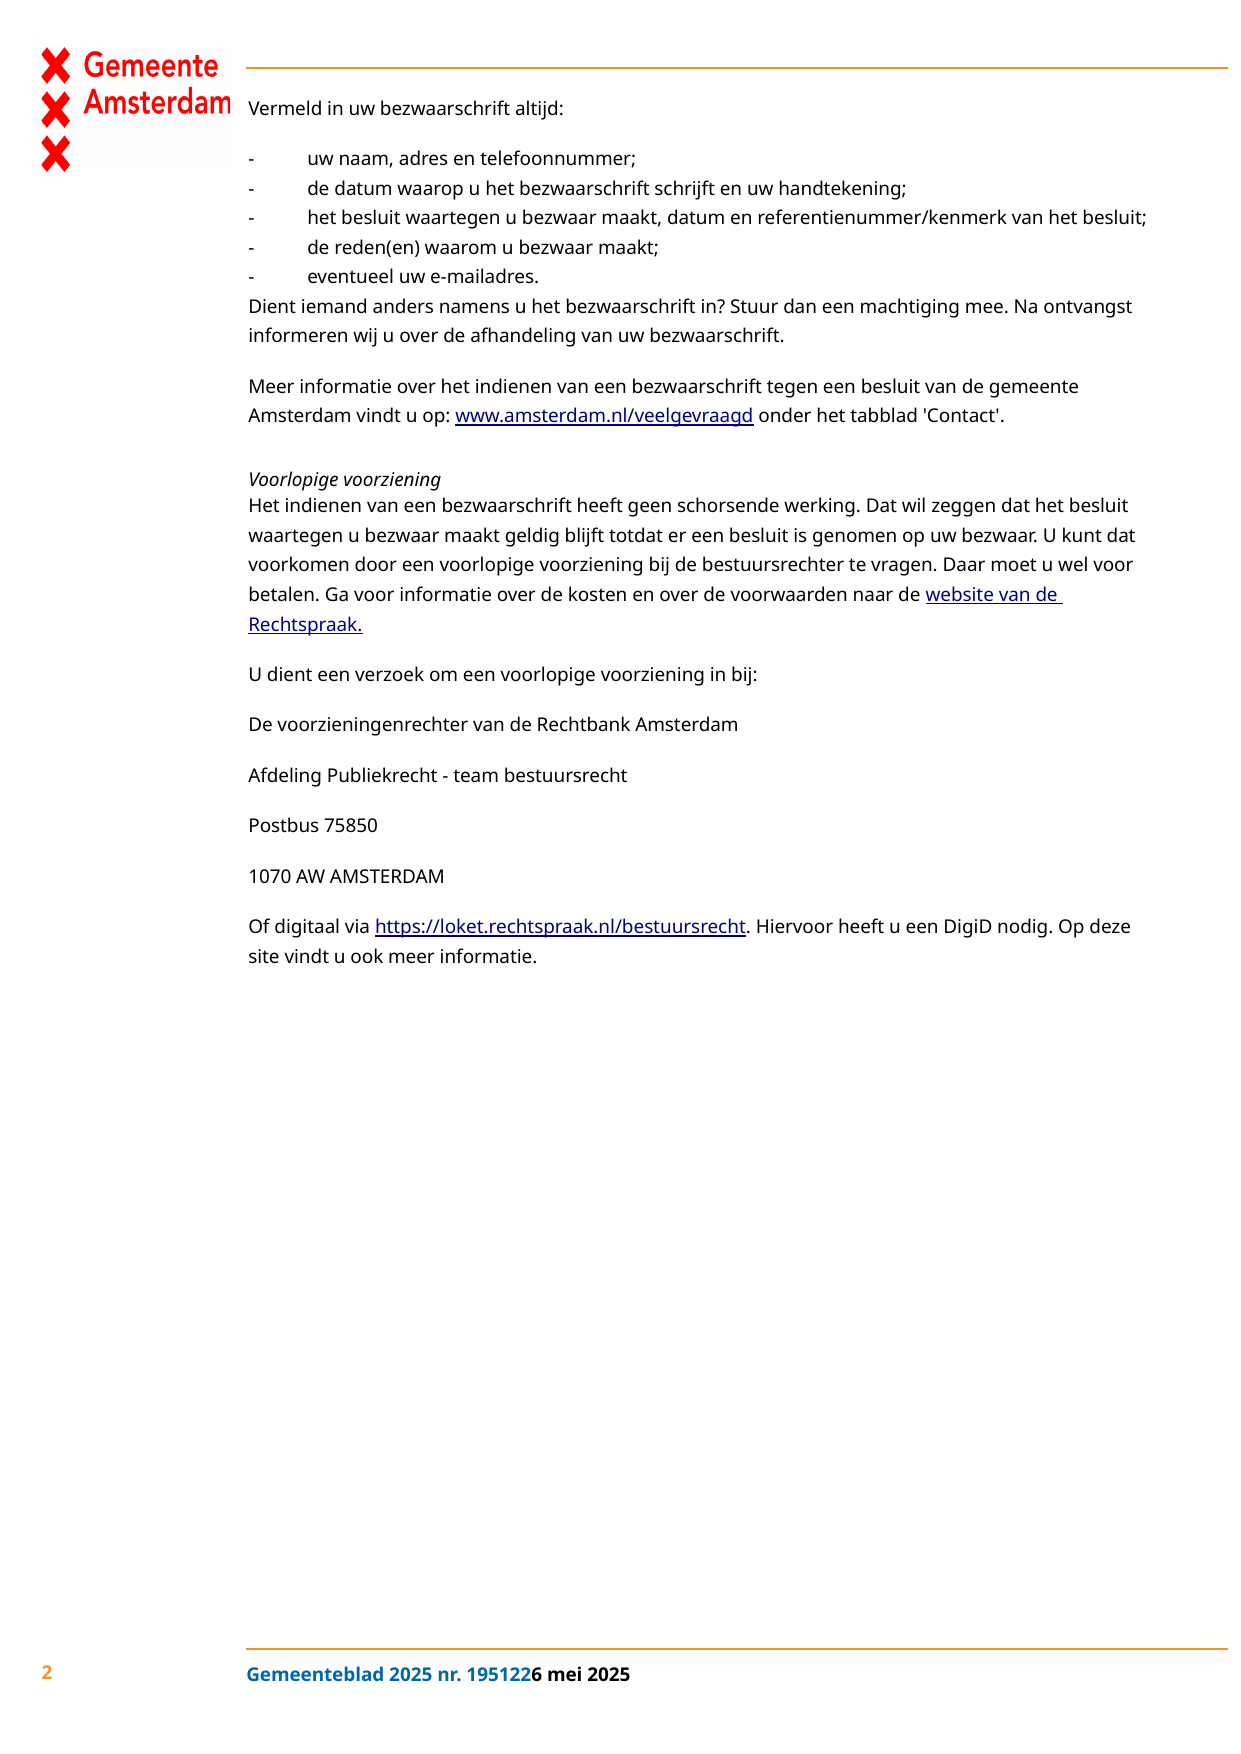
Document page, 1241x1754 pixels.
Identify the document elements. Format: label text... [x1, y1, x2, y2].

list uw naam, adres en telefoonnummer; [248, 145, 1152, 171]
text Vermeld in uw bezwaarschrift altijd: [248, 95, 1152, 121]
text Dient iemand anders namens u het bezwaarschrift in? Stuur dan een machtiging mee. Na ontvangst informeren wij u over de afhandeling van uw bezwaarschrift. [248, 293, 1152, 348]
list de reden(en) waarom u bezwaar maakt; [248, 234, 1152, 260]
text De voorzieningenrechter van de Rechtbank Amsterdam [248, 712, 1152, 737]
text Voorlopige voorziening [248, 467, 1152, 492]
text Postbus 75850 [248, 812, 1152, 838]
text U dient een verzoek om een voorlopige voorziening in bij: [248, 661, 1152, 687]
list de datum waarop u het bezwaarschrift schrijft en uw handtekening; [248, 175, 1152, 201]
text Het indienen van een bezwaarschrift heeft geen schorsende werking. Dat wil zeggen dat het besluit waartegen u bezwaar maakt geldig blijft totdat er een besluit is genomen op uw bezwaar. U kunt dat voorkomen door een voorlopige voorziening bij de bestuursrechter te vragen. Daar moet u wel voor betalen. Ga voor informatie over de kosten en over de voorwaarden naar de website van de Rechtspraak. [248, 492, 1152, 636]
list eventueel uw e-mailadres. [248, 263, 1152, 289]
text Of digitaal via https://loket.rechtspraak.nl/bestuursrecht. Hiervoor heeft u een DigiD nodig. Op deze site vindt u ook meer informatie. [248, 913, 1152, 968]
list het besluit waartegen u bezwaar maakt, datum en referentienummer/kenmerk van het besluit; [248, 204, 1152, 230]
text 1070 AW AMSTERDAM [248, 863, 1152, 888]
picture [41, 47, 231, 172]
text Afdeling Publiekrecht - team bestuursrecht [248, 762, 1152, 788]
text Meer informatie over het indienen van een bezwaarschrift tegen een besluit van de gemeente Amsterdam vindt u op: www.amsterdam.nl/veelgevraagd onder het tabblad 'Contact'. [248, 373, 1152, 428]
